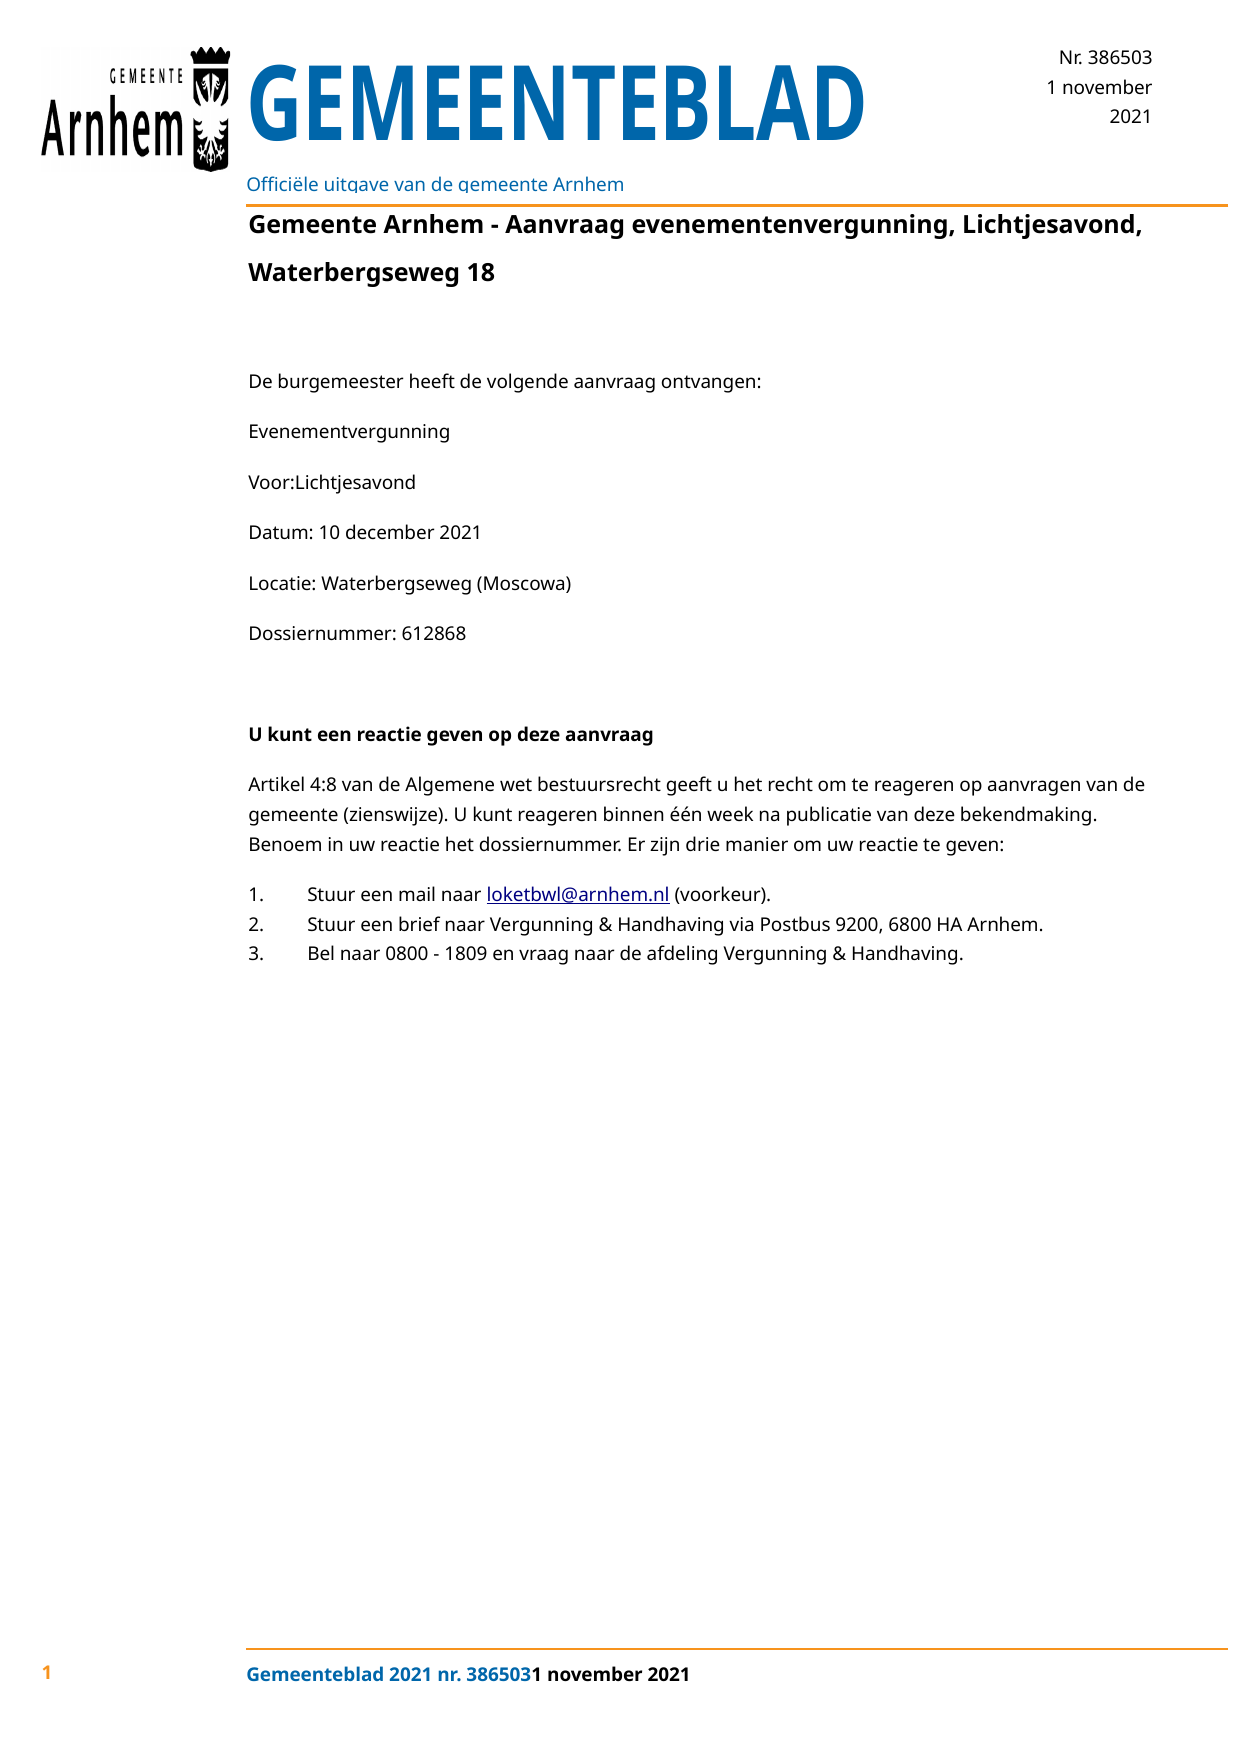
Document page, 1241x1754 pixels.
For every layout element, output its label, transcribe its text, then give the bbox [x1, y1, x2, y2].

list Stuur een mail naar loketbwl@arnhem.nl (voorkeur). [248, 881, 1152, 907]
text Artikel 4:8 van de Algemene wet bestuursrecht geeft u het recht om te reageren op aanvragen van de gemeente (zienswijze). U kunt reageren binnen één week na publicatie van deze bekendmaking. Benoem in uw reactie het dossiernummer. Er zijn drie manier om uw reactie te geven: [248, 772, 1152, 857]
text Locatie: Waterbergseweg (Moscowa) [248, 570, 1152, 596]
text Datum: 10 december 2021 [248, 519, 1152, 545]
list Bel naar 0800 - 1809 en vraag naar de afdeling Vergunning & Handhaving. [248, 940, 1152, 966]
picture [41, 47, 231, 172]
text Voor:Lichtjesavond [248, 469, 1152, 495]
list Stuur een brief naar Vergunning & Handhaving via Postbus 9200, 6800 HA Arnhem. [248, 911, 1152, 937]
text Dossiernummer: 612868 [248, 620, 1152, 646]
text De burgemeester heeft de volgende aanvraag ontvangen: [248, 368, 1152, 394]
text Gemeente Arnhem - Aanvraag evenementenvergunning, Lichtjesavond, Waterbergseweg 18 [248, 207, 1152, 288]
text Evenementvergunning [248, 419, 1152, 444]
text U kunt een reactie geven op deze aanvraag [248, 721, 1152, 747]
